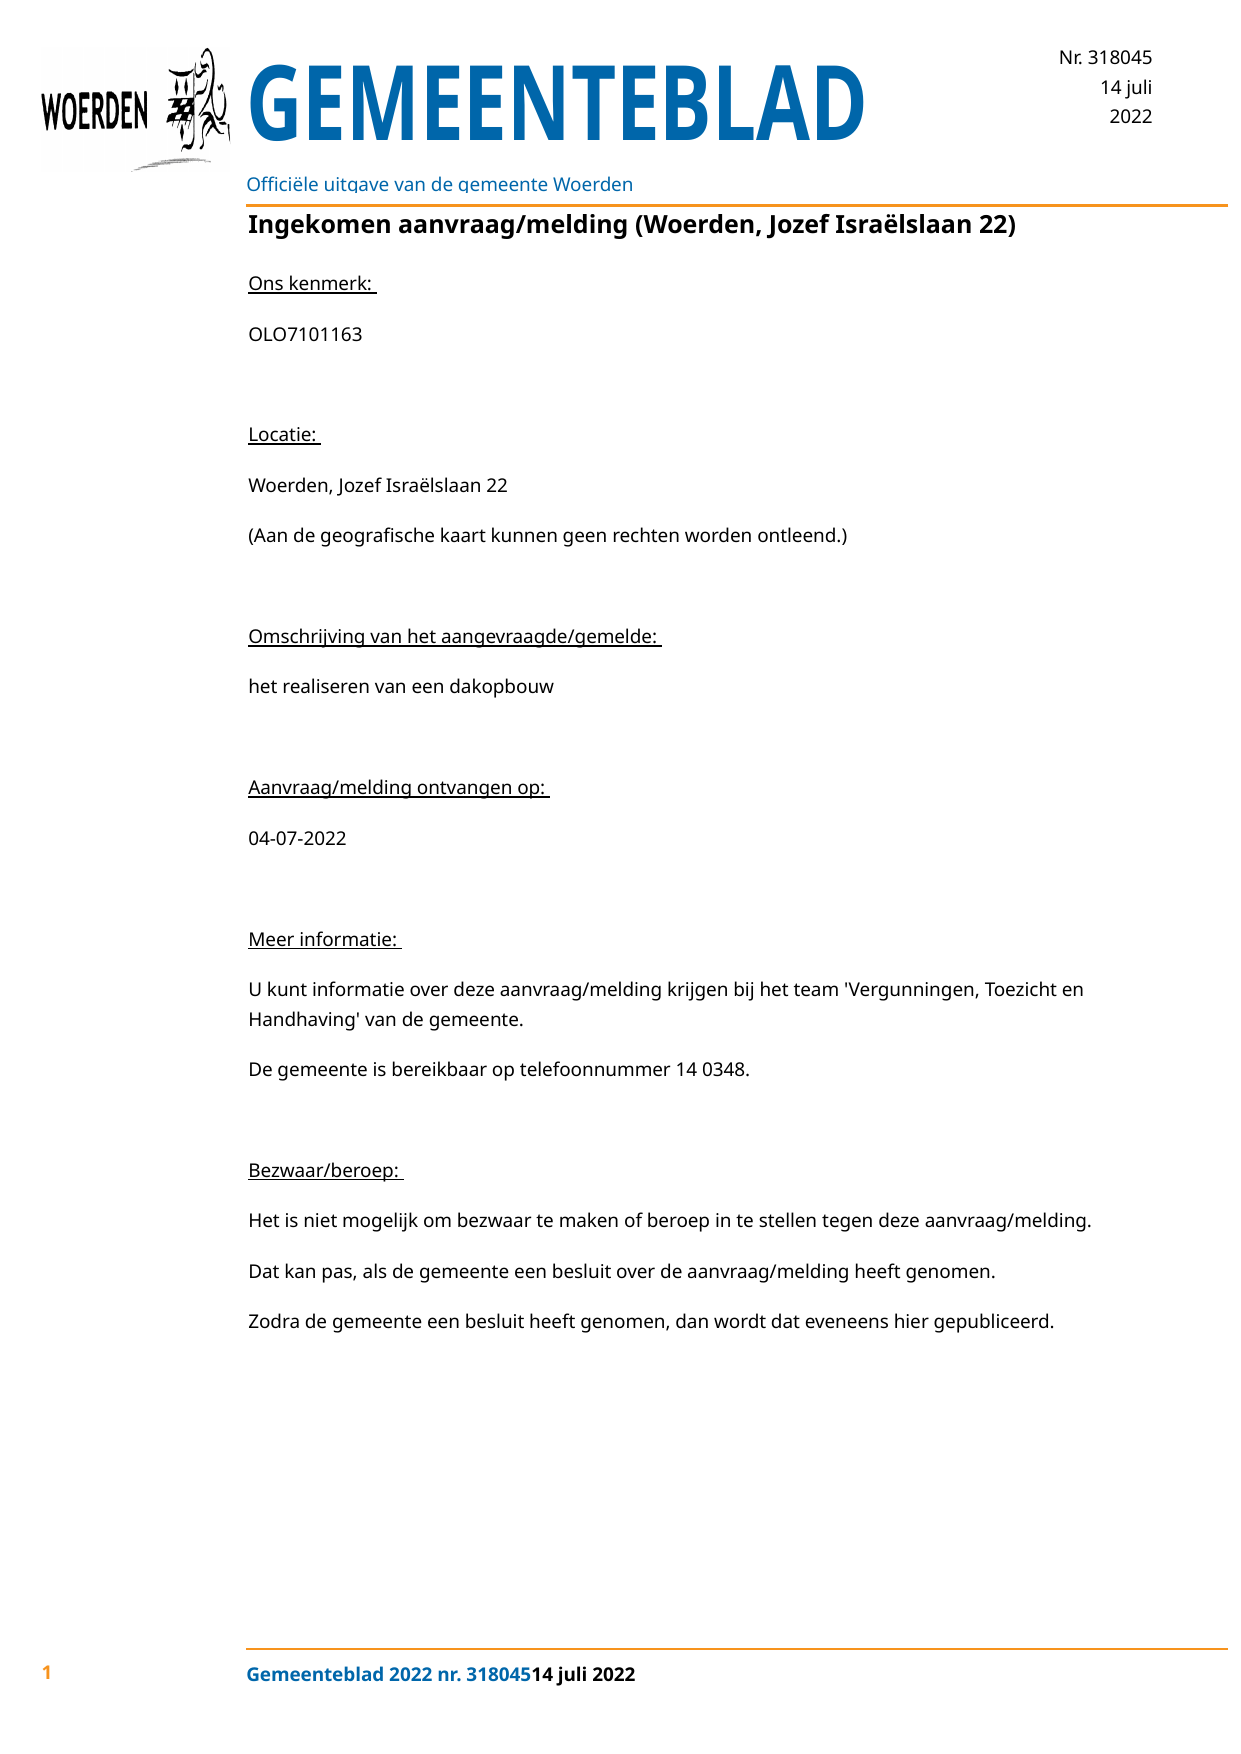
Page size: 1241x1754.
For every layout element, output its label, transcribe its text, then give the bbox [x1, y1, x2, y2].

text Meer informatie: [248, 926, 1152, 951]
text (Aan de geografische kaart kunnen geen rechten worden ontleend.) [248, 522, 1152, 548]
text Dat kan pas, als de gemeente een besluit over de aanvraag/melding heeft genomen. [248, 1258, 1152, 1283]
text Locatie: [248, 422, 1152, 447]
text Omschrijving van het aangevraagde/gemelde: [248, 623, 1152, 649]
text Het is niet mogelijk om bezwaar te maken of beroep in te stellen tegen deze aanvraag/melding. [248, 1207, 1152, 1233]
text Ingekomen aanvraag/melding (Woerden, Jozef Israëlslaan 22) [248, 207, 1152, 241]
text Ons kenmerk: [248, 270, 1152, 296]
text Bezwaar/beroep: [248, 1157, 1152, 1183]
text OLO7101163 [248, 321, 1152, 346]
text De gemeente is bereikbaar op telefoonnummer 14 0348. [248, 1056, 1152, 1082]
picture [41, 47, 231, 172]
text Zodra de gemeente een besluit heeft genomen, dan wordt dat eveneens hier gepubliceerd. [248, 1308, 1152, 1334]
text Woerden, Jozef Israëlslaan 22 [248, 472, 1152, 498]
text het realiseren van een dakopbouw [248, 674, 1152, 699]
text Aanvraag/melding ontvangen op: [248, 774, 1152, 800]
text U kunt informatie over deze aanvraag/melding krijgen bij het team 'Vergunningen, Toezicht en Handhaving' van de gemeente. [248, 976, 1152, 1031]
text 04-07-2022 [248, 825, 1152, 851]
